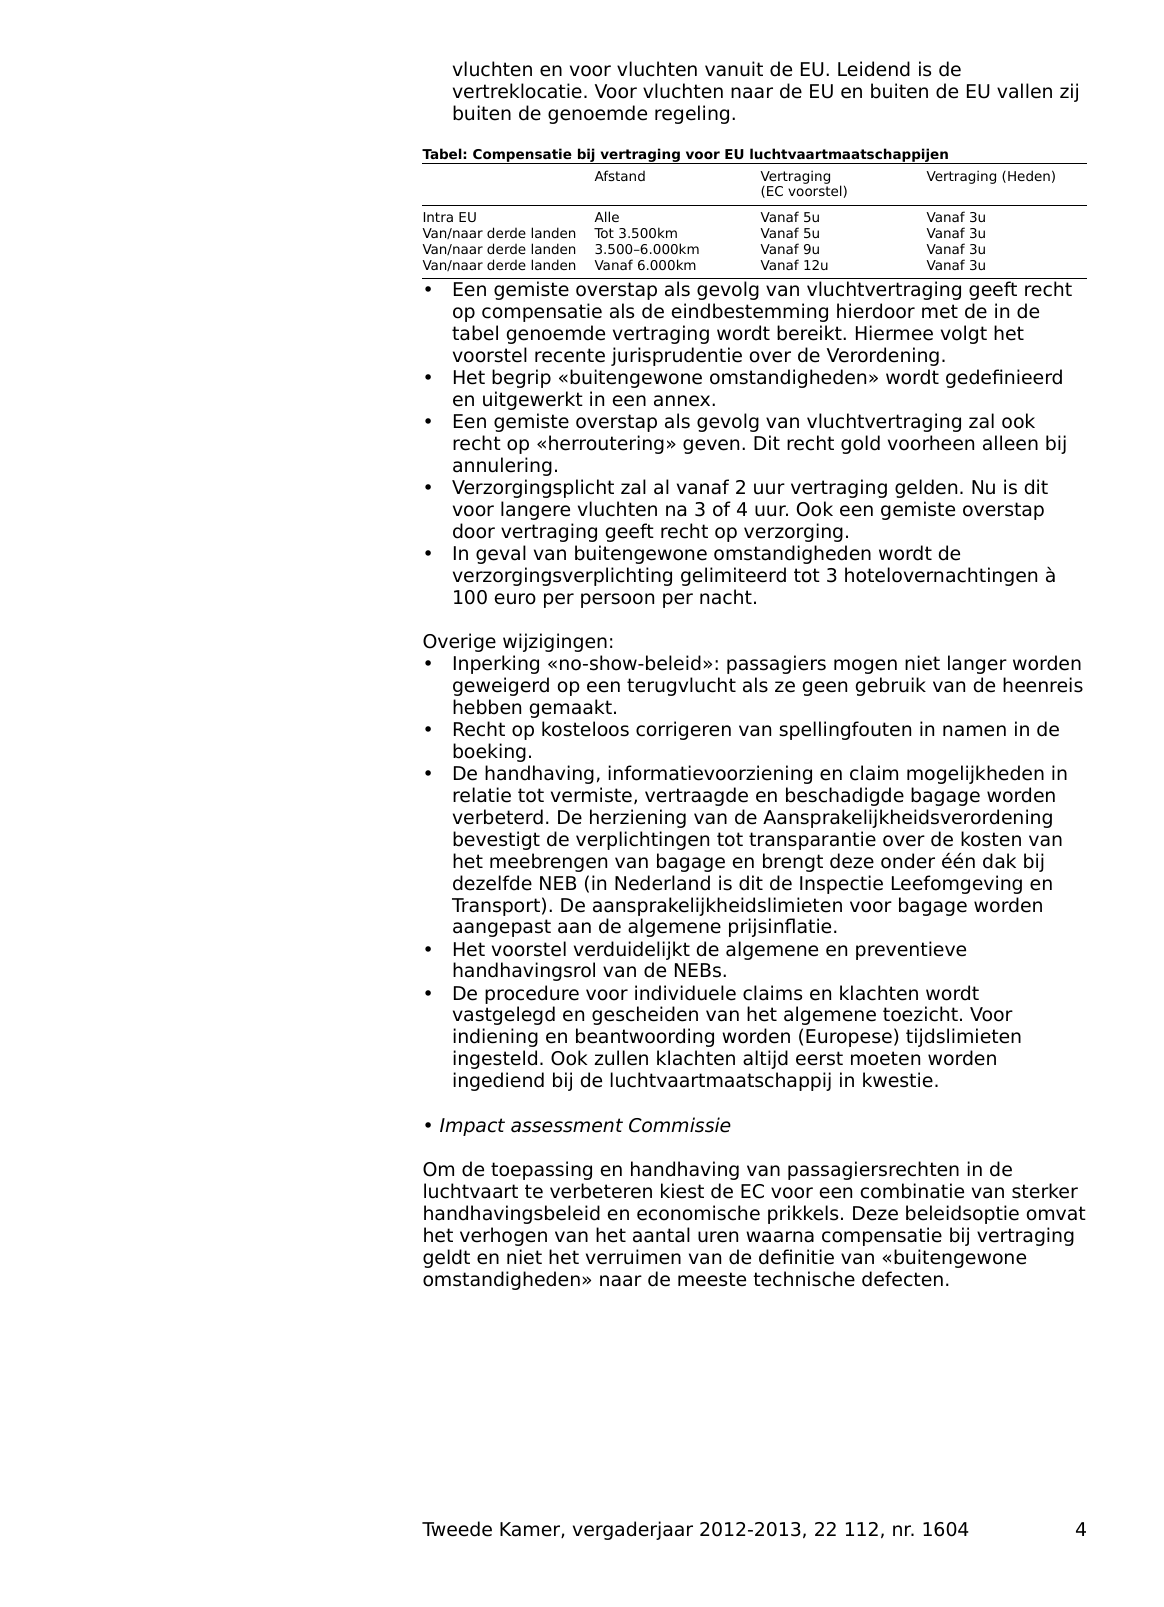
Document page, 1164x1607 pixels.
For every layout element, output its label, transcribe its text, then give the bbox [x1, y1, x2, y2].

table_header Tabel: Compensatie bij vertraging voor EU luchtvaartmaatschappijen [422, 147, 1087, 163]
text • Het begrip «buitengewone omstandigheden» wordt gedefinieerd en uitgewerkt in een annex. [422, 367, 1087, 411]
text vluchten en voor vluchten vanuit de EU. Leidend is de vertreklocatie. Voor vluchten naar de EU en buiten de EU vallen zij buiten de genoemde regeling. [422, 59, 1087, 125]
text • In geval van buitengewone omstandigheden wordt de verzorgingsverplichting gelimiteerd tot 3 hotelovernachtingen à 100 euro per persoon per nacht. [422, 543, 1087, 608]
table_cell Van/naar derde landen [422, 242, 588, 257]
text • De handhaving, informatievoorziening en claim mogelijkheden in relatie tot vermiste, vertraagde en beschadigde bagage worden verbeterd. De herziening van de Aansprakelijkheidsverordening bevestigt de verplichtingen tot transparantie over de kosten van het meebrengen van bagage en brengt deze onder één dak bij dezelfde NEB (in Nederland is dit de Inspectie Leefomgeving en Transport). De aansprakelijkheidslimieten voor bagage worden aangepast aan de algemene prijsinflatie. [422, 763, 1087, 938]
table_cell Intra EU [422, 206, 588, 226]
text • Verzorgingsplicht zal al vanaf 2 uur vertraging gelden. Nu is dit voor langere vluchten na 3 of 4 uur. Ook een gemiste overstap door vertraging geeft recht op verzorging. [422, 477, 1087, 543]
table_cell Vanaf 3u [921, 242, 1087, 257]
text • De procedure voor individuele claims en klachten wordt vastgelegd en gescheiden van het algemene toezicht. Voor indiening en beantwoording worden (Europese) tijdslimieten ingesteld. Ook zullen klachten altijd eerst moeten worden ingediend bij de luchtvaartmaatschappij in kwestie. [422, 982, 1087, 1092]
table_cell Vanaf 12u [754, 258, 921, 278]
table_cell Afstand [588, 164, 754, 204]
table_cell Van/naar derde landen [422, 258, 588, 278]
text • Recht op kosteloos corrigeren van spellingfouten in namen in de boeking. [422, 719, 1087, 763]
text • Het voorstel verduidelijkt de algemene en preventieve handhavingsrol van de NEBs. [422, 938, 1087, 982]
table_cell Vertraging (Heden) [921, 164, 1087, 204]
table_cell 3.500–6.000km [588, 242, 754, 257]
table_cell Vanaf 5u [754, 226, 921, 242]
table_cell Vanaf 6.000km [588, 258, 754, 278]
table_cell Vanaf 5u [754, 206, 921, 226]
subtitle • Impact assessment Commissie [422, 1114, 1087, 1136]
table_cell Vanaf 3u [921, 206, 1087, 226]
table_cell Vertraging (EC voorstel) [754, 164, 921, 204]
table_cell Tot 3.500km [588, 226, 754, 242]
text Om de toepassing en handhaving van passagiersrechten in de luchtvaart te verbeteren kiest de EC voor een combinatie van sterker handhavingsbeleid en economische prikkels. Deze beleidsoptie omvat het verhogen van het aantal uren waarna compensatie bij vertraging geldt en niet het verruimen van de definitie van «buitengewone omstandigheden» naar de meeste technische defecten. [422, 1159, 1087, 1291]
table_cell Vanaf 9u [754, 242, 921, 257]
table_cell Alle [588, 206, 754, 226]
table_cell [422, 164, 588, 204]
text • Inperking «no-show-beleid»: passagiers mogen niet langer worden geweigerd op een terugvlucht als ze geen gebruik van de heenreis hebben gemaakt. [422, 653, 1087, 719]
text • Een gemiste overstap als gevolg van vluchtvertraging zal ook recht op «herroutering» geven. Dit recht gold voorheen alleen bij annulering. [422, 411, 1087, 477]
text Overige wijzigingen: [422, 631, 1087, 653]
table_cell Vanaf 3u [921, 226, 1087, 242]
table_cell Van/naar derde landen [422, 226, 588, 242]
table_cell Vanaf 3u [921, 258, 1087, 278]
text • Een gemiste overstap als gevolg van vluchtvertraging geeft recht op compensatie als de eindbestemming hierdoor met de in de tabel genoemde vertraging wordt bereikt. Hiermee volgt het voorstel recente jurisprudentie over de Verordening. [422, 279, 1087, 367]
